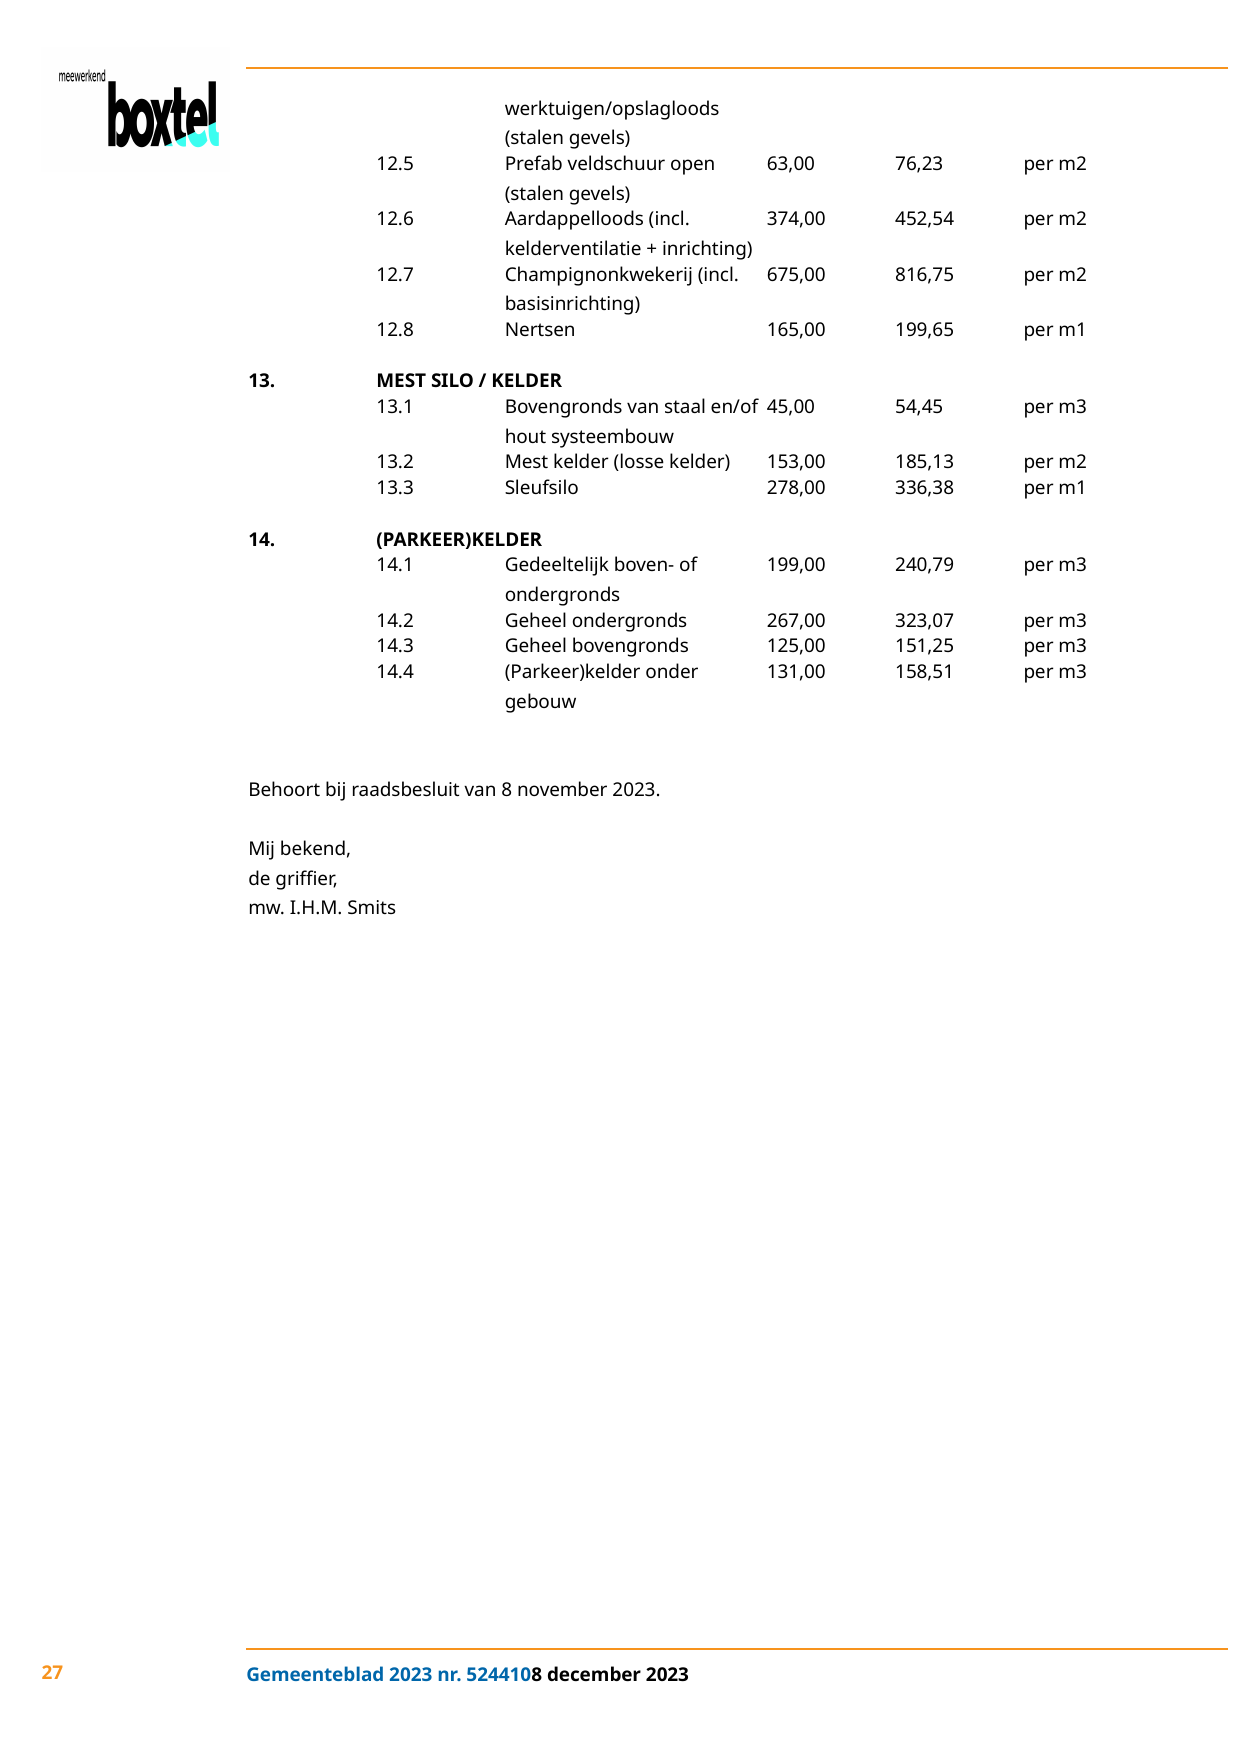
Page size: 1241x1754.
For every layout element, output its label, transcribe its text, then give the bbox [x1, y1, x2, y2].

table_cell [248, 633, 376, 658]
table_cell [248, 261, 376, 316]
table_cell 336,38 [895, 474, 1023, 500]
table_cell [248, 342, 376, 367]
table_cell [895, 368, 1023, 393]
table_cell [248, 474, 376, 500]
table_cell 240,79 [895, 551, 1023, 607]
table_cell 165,00 [767, 316, 895, 342]
table_cell 63,00 [767, 150, 895, 205]
table_cell [767, 368, 895, 393]
table_cell [248, 150, 376, 205]
table_cell [505, 342, 767, 367]
table_cell [767, 95, 895, 150]
table_cell (PARKEER)KELDER [376, 526, 767, 551]
table_cell Bovengronds van staal en/of hout systeembouw [505, 393, 767, 448]
text Behoort bij raadsbesluit van 8 november 2023. [248, 776, 1152, 802]
table_cell per m3 [1023, 658, 1152, 713]
table_cell 12.6 [376, 205, 504, 261]
table_cell [248, 551, 376, 607]
table_cell [1023, 342, 1152, 367]
table_cell Prefab veldschuur open (stalen gevels) [505, 150, 767, 205]
table_cell per m2 [1023, 449, 1152, 474]
table_cell per m3 [1023, 607, 1152, 632]
table_cell 14.2 [376, 607, 504, 632]
table_cell Aardappelloods (incl. kelderventilatie + inrichting) [505, 205, 767, 261]
table_cell 13.2 [376, 449, 504, 474]
table_cell per m1 [1023, 474, 1152, 500]
table_cell [248, 607, 376, 632]
table_cell per m3 [1023, 393, 1152, 448]
table_cell [1023, 526, 1152, 551]
table_cell 199,65 [895, 316, 1023, 342]
table_cell [895, 342, 1023, 367]
table_cell 185,13 [895, 449, 1023, 474]
table_cell [895, 500, 1023, 526]
table_cell [1023, 95, 1152, 150]
table_cell per m3 [1023, 633, 1152, 658]
table_cell [376, 342, 504, 367]
table_cell 267,00 [767, 607, 895, 632]
table_cell 153,00 [767, 449, 895, 474]
table_cell [376, 95, 504, 150]
table_cell per m1 [1023, 316, 1152, 342]
table_cell [248, 393, 376, 448]
table_cell 452,54 [895, 205, 1023, 261]
table_cell 12.8 [376, 316, 504, 342]
text Mij bekend, [248, 835, 1152, 861]
table_cell [505, 500, 767, 526]
table_cell 14. [248, 526, 376, 551]
table_cell [895, 95, 1023, 150]
table_cell per m2 [1023, 205, 1152, 261]
table_cell 12.5 [376, 150, 504, 205]
table_cell 278,00 [767, 474, 895, 500]
table_cell [767, 342, 895, 367]
table_cell 54,45 [895, 393, 1023, 448]
table_cell [1023, 368, 1152, 393]
table_cell 12.7 [376, 261, 504, 316]
table_cell 151,25 [895, 633, 1023, 658]
table_cell 13.1 [376, 393, 504, 448]
table_cell 131,00 [767, 658, 895, 713]
table_cell 125,00 [767, 633, 895, 658]
table_cell 323,07 [895, 607, 1023, 632]
table_cell [248, 205, 376, 261]
table_cell Mest kelder (losse kelder) [505, 449, 767, 474]
table_cell Nertsen [505, 316, 767, 342]
table_cell 14.1 [376, 551, 504, 607]
table_cell [767, 526, 895, 551]
table_cell per m3 [1023, 551, 1152, 607]
table_cell [895, 526, 1023, 551]
table_cell Geheel ondergronds [505, 607, 767, 632]
table_cell [376, 500, 504, 526]
table_cell werktuigen/opslagloods (stalen gevels) [505, 95, 767, 150]
table_cell 13.3 [376, 474, 504, 500]
table_cell 199,00 [767, 551, 895, 607]
table_cell [248, 500, 376, 526]
table_cell 13. [248, 368, 376, 393]
table_cell 14.4 [376, 658, 504, 713]
table_cell [248, 316, 376, 342]
table_cell [248, 95, 376, 150]
table_cell Gedeeltelijk boven- of ondergronds [505, 551, 767, 607]
text mw. I.H.M. Smits [248, 894, 1152, 920]
table_cell 675,00 [767, 261, 895, 316]
table_cell [248, 449, 376, 474]
table_cell 816,75 [895, 261, 1023, 316]
table_cell 76,23 [895, 150, 1023, 205]
table_cell 158,51 [895, 658, 1023, 713]
table_cell 14.3 [376, 633, 504, 658]
table_cell [1023, 500, 1152, 526]
table_cell [248, 658, 376, 713]
table_cell 45,00 [767, 393, 895, 448]
table_cell MEST SILO / KELDER [376, 368, 767, 393]
table_cell 374,00 [767, 205, 895, 261]
text de griffier, [248, 865, 1152, 890]
picture [41, 47, 231, 172]
table_cell per m2 [1023, 150, 1152, 205]
table_cell per m2 [1023, 261, 1152, 316]
table_cell (Parkeer)kelder onder gebouw [505, 658, 767, 713]
table_cell Champignonkwekerij (incl. basisinrichting) [505, 261, 767, 316]
table_cell [767, 500, 895, 526]
table_cell Geheel bovengronds [505, 633, 767, 658]
table_cell Sleufsilo [505, 474, 767, 500]
